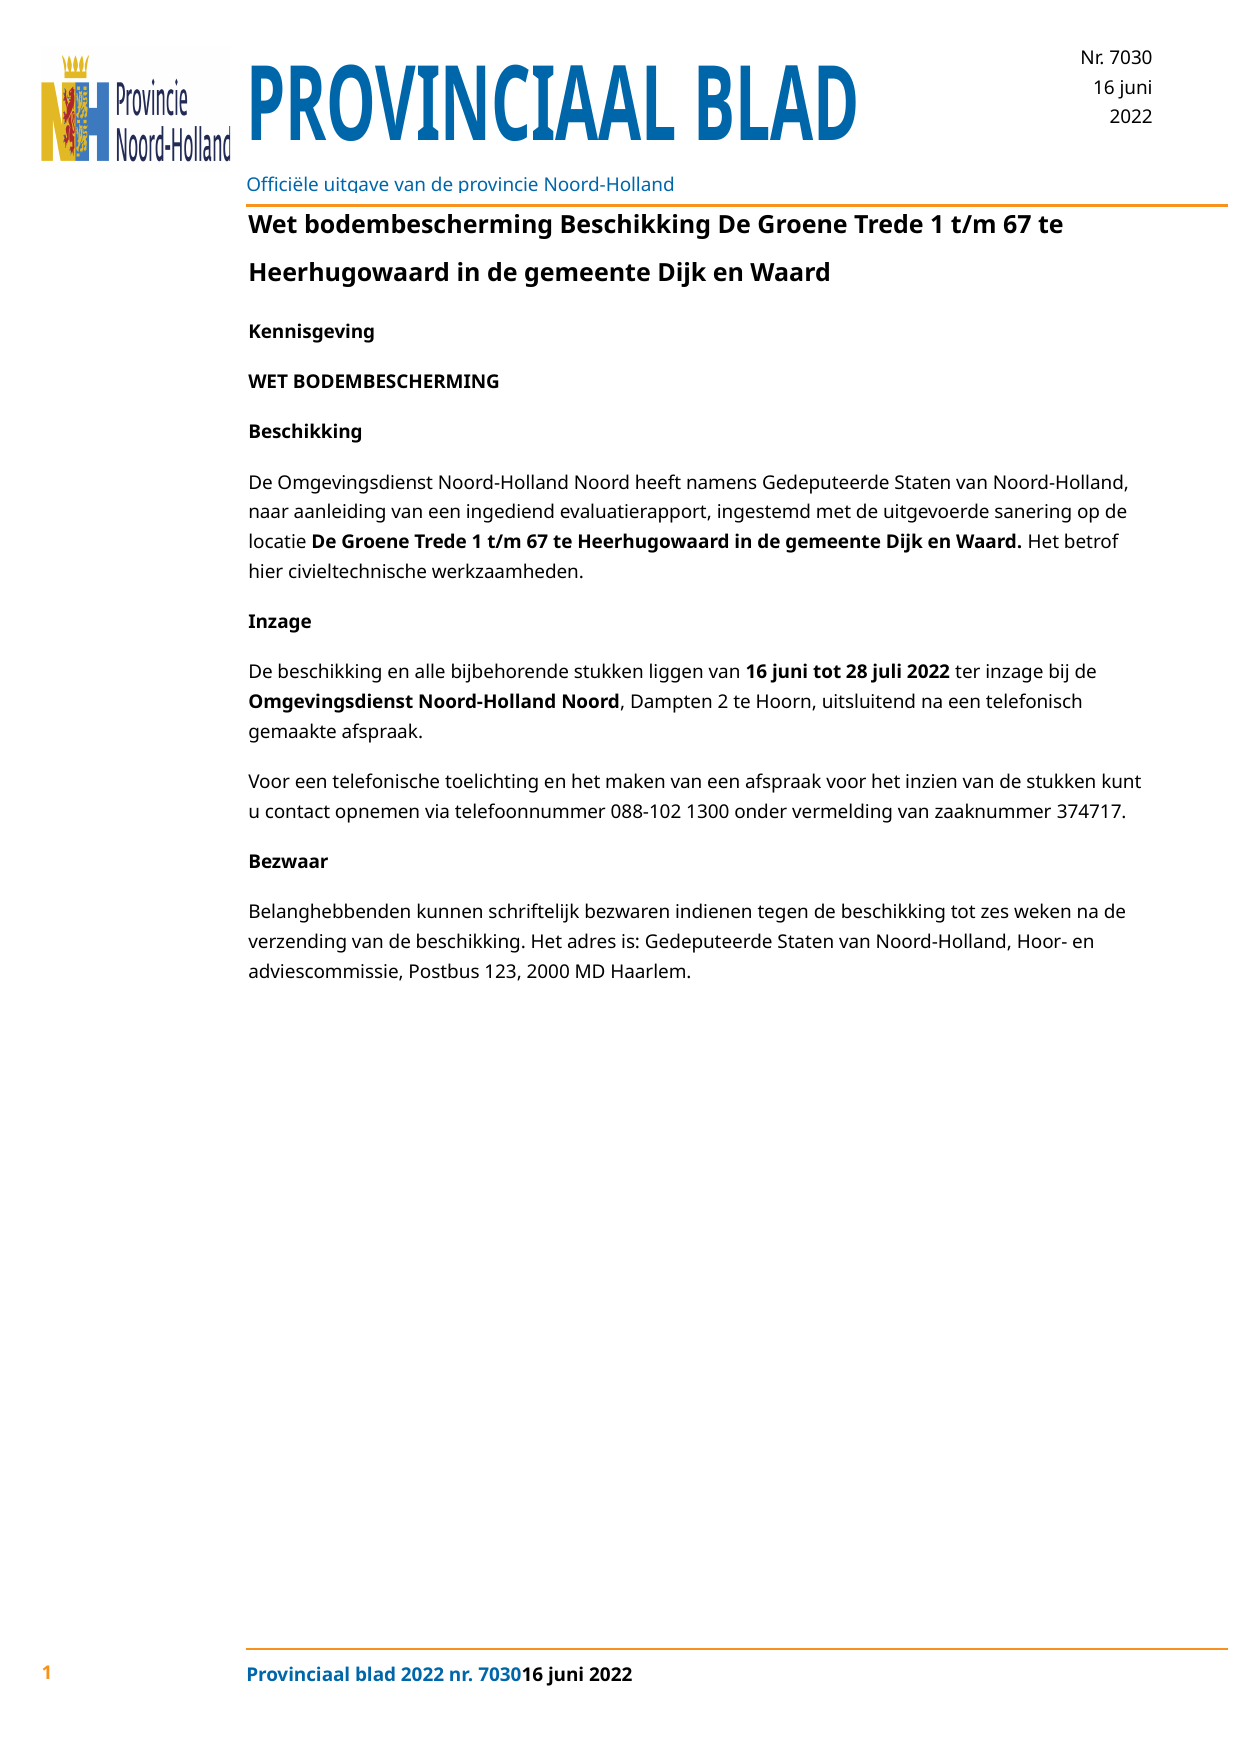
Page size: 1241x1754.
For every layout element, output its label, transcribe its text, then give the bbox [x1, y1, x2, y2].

text Bezwaar [248, 848, 1152, 874]
text Inzage [248, 608, 1152, 634]
text Beschikking [248, 419, 1152, 444]
text De Omgevingsdienst Noord-Holland Noord heeft namens Gedeputeerde Staten van Noord-Holland, naar aanleiding van een ingediend evaluatierapport, ingestemd met de uitgevoerde sanering op de locatie De Groene Trede 1 t/m 67 te Heerhugowaard in de gemeente Dijk en Waard. Het betrof hier civieltechnische werkzaamheden. [248, 469, 1152, 584]
text Belanghebbenden kunnen schriftelijk bezwaren indienen tegen de beschikking tot zes weken na de verzending van de beschikking. Het adres is: Gedeputeerde Staten van Noord-Holland, Hoor- en adviescommissie, Postbus 123, 2000 MD Haarlem. [248, 899, 1152, 984]
text Voor een telefonische toelichting en het maken van een afspraak voor het inzien van de stukken kunt u contact opnemen via telefoonnummer 088-102 1300 onder vermelding van zaaknummer 374717. [248, 768, 1152, 824]
text Kennisgeving [248, 318, 1152, 344]
text De beschikking en alle bijbehorende stukken liggen van 16 juni tot 28 juli 2022 ter inzage bij de Omgevingsdienst Noord-Holland Noord, Dampten 2 te Hoorn, uitsluitend na een telefonisch gemaakte afspraak. [248, 659, 1152, 744]
text Wet bodembescherming Beschikking De Groene Trede 1 t/m 67 te Heerhugowaard in de gemeente Dijk en Waard [248, 207, 1152, 288]
picture [41, 47, 231, 172]
text WET BODEMBESCHERMING [248, 368, 1152, 394]
